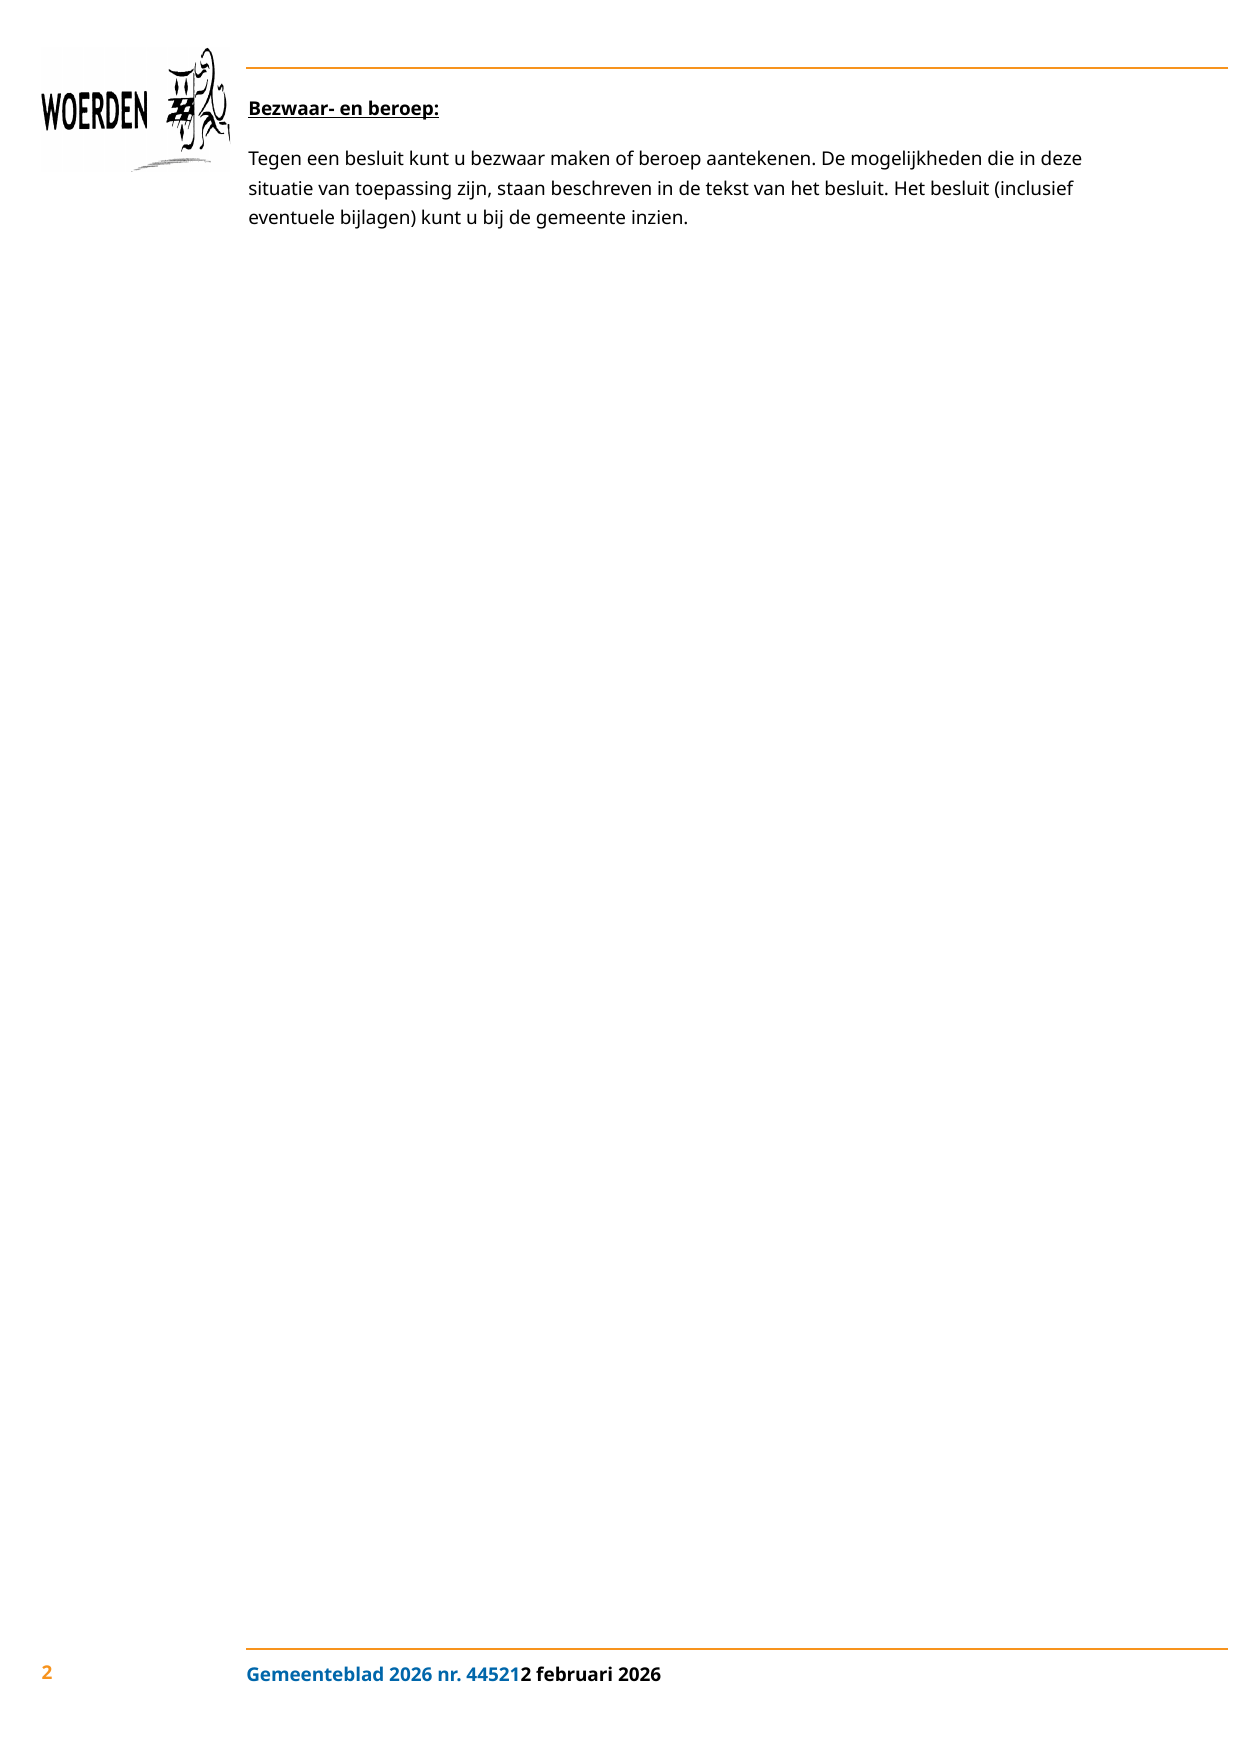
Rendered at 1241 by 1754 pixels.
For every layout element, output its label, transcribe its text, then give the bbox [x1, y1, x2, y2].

picture [41, 47, 231, 172]
text Tegen een besluit kunt u bezwaar maken of beroep aantekenen. De mogelijkheden die in deze situatie van toepassing zijn, staan beschreven in de tekst van het besluit. Het besluit (inclusief eventuele bijlagen) kunt u bij de gemeente inzien. [248, 145, 1152, 230]
text Bezwaar- en beroep: [248, 95, 1152, 121]
